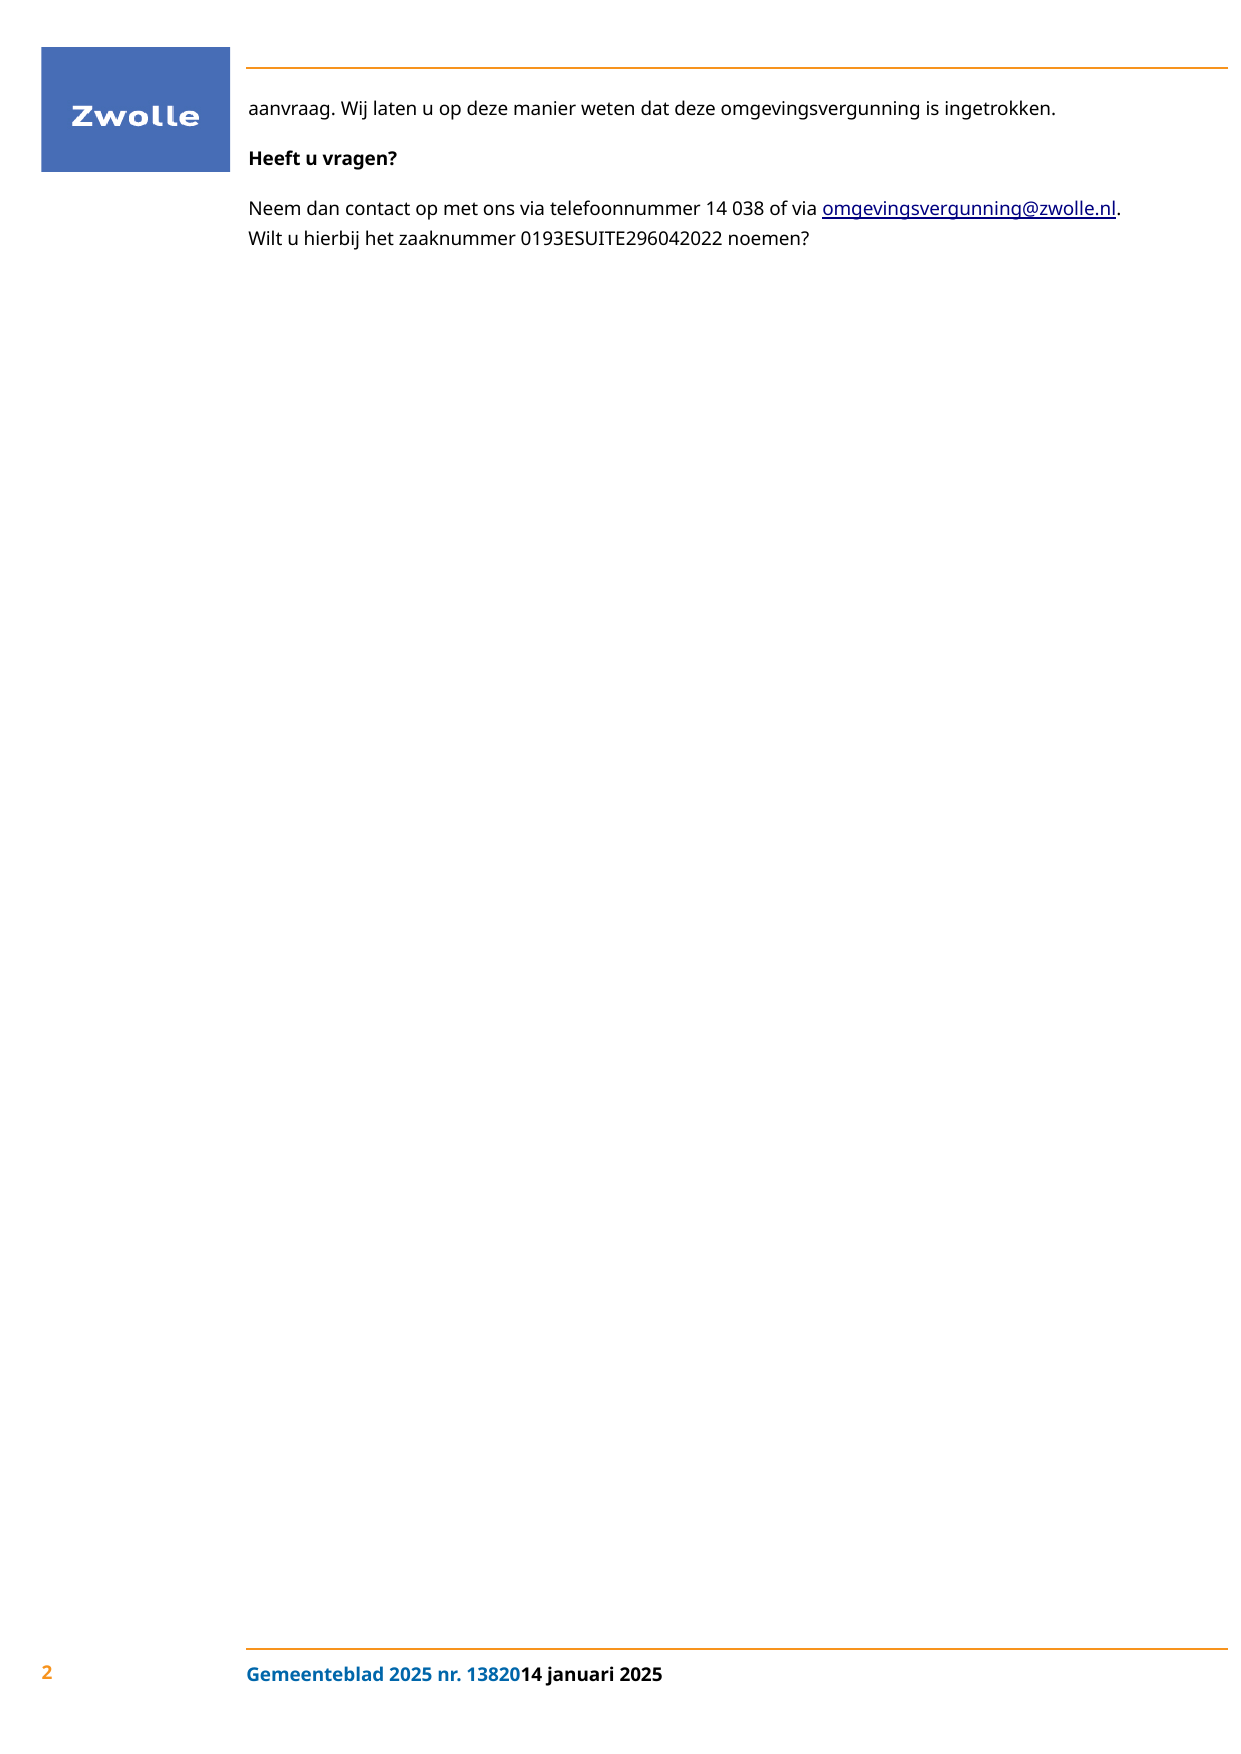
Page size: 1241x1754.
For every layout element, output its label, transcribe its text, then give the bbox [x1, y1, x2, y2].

text aanvraag. Wij laten u op deze manier weten dat deze omgevingsvergunning is ingetrokken. [248, 95, 1152, 121]
picture [41, 47, 231, 172]
text Heeft u vragen? [248, 145, 1152, 171]
text Neem dan contact op met ons via telefoonnummer 14 038 of via omgevingsvergunning@zwolle.nl. Wilt u hierbij het zaaknummer 0193ESUITE296042022 noemen? [248, 196, 1152, 251]
